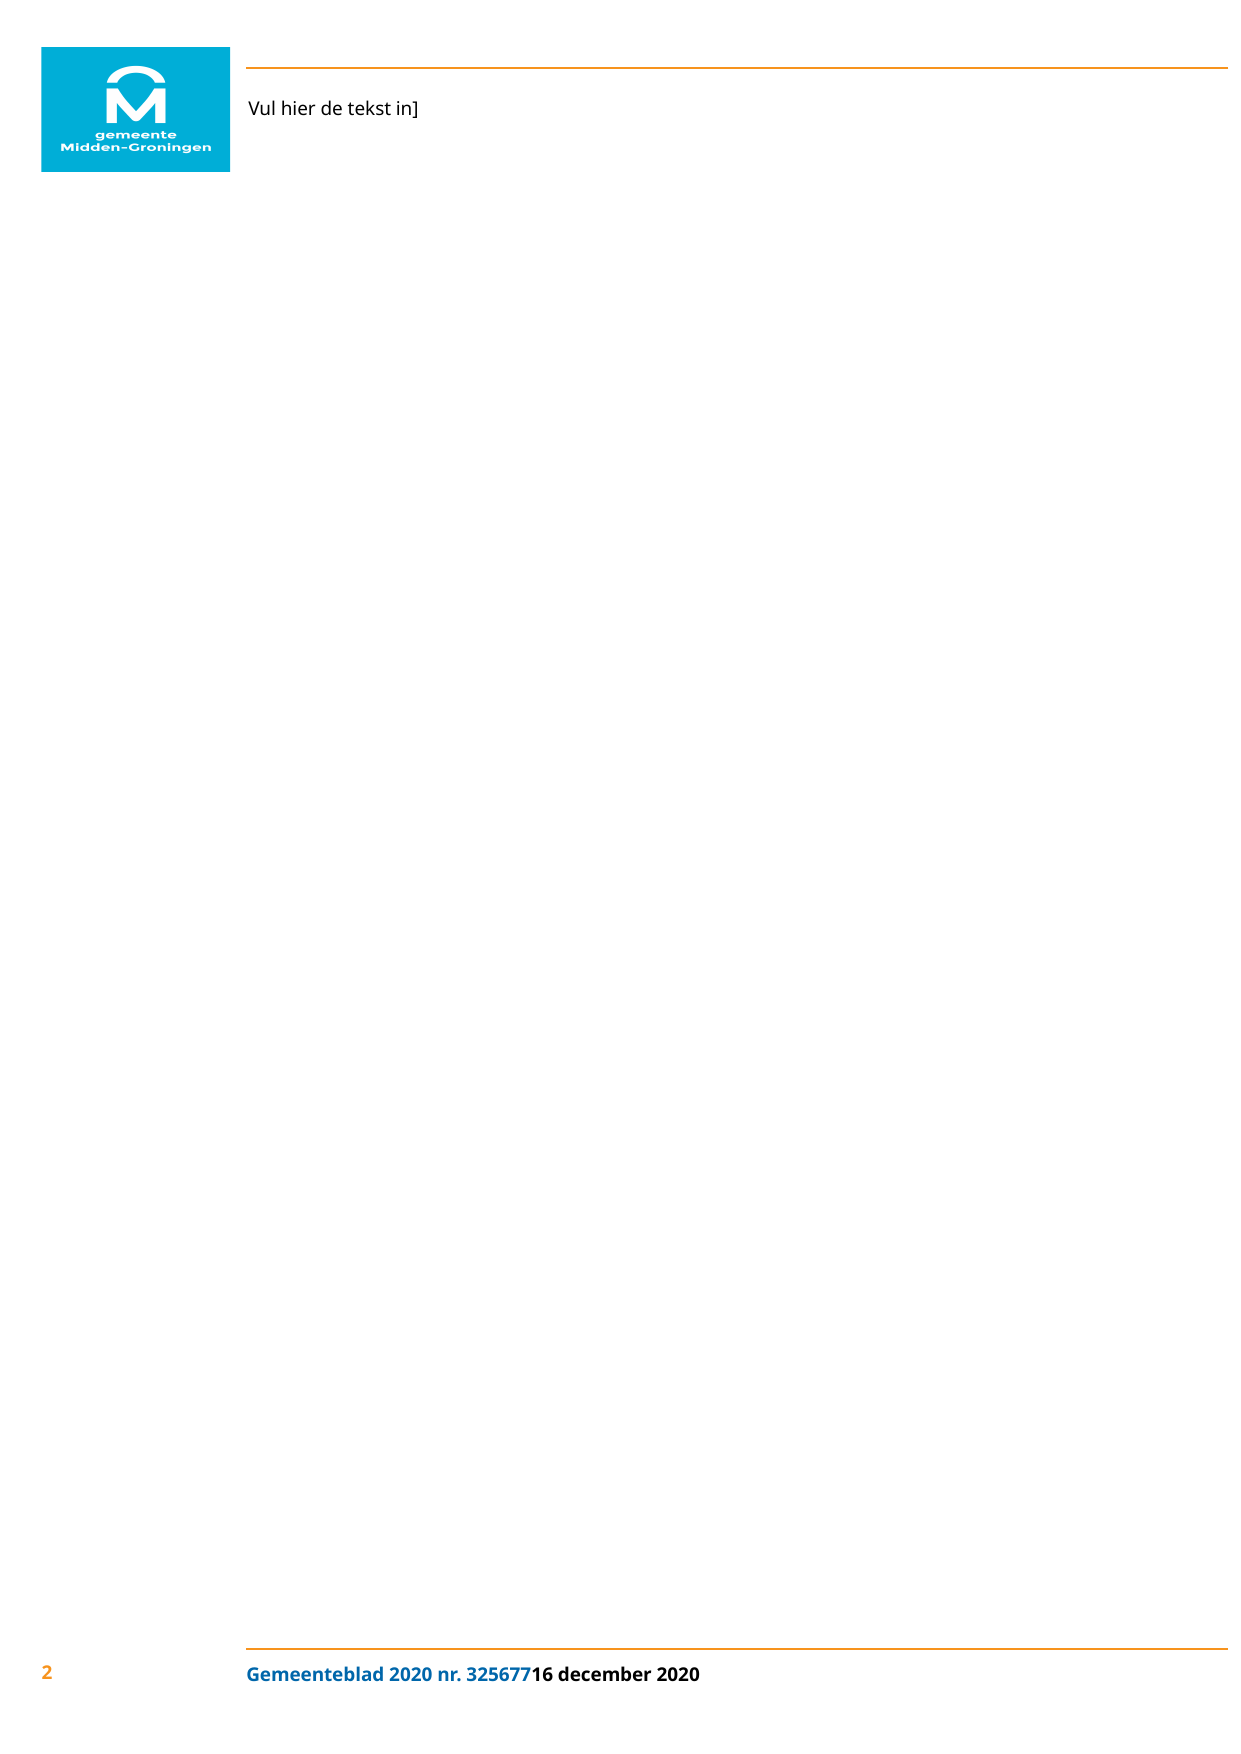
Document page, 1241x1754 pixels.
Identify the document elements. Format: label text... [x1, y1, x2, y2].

picture [184, 146, 190, 153]
text Vul hier de tekst in] [248, 95, 1152, 121]
picture [107, 89, 165, 122]
picture [108, 66, 164, 82]
